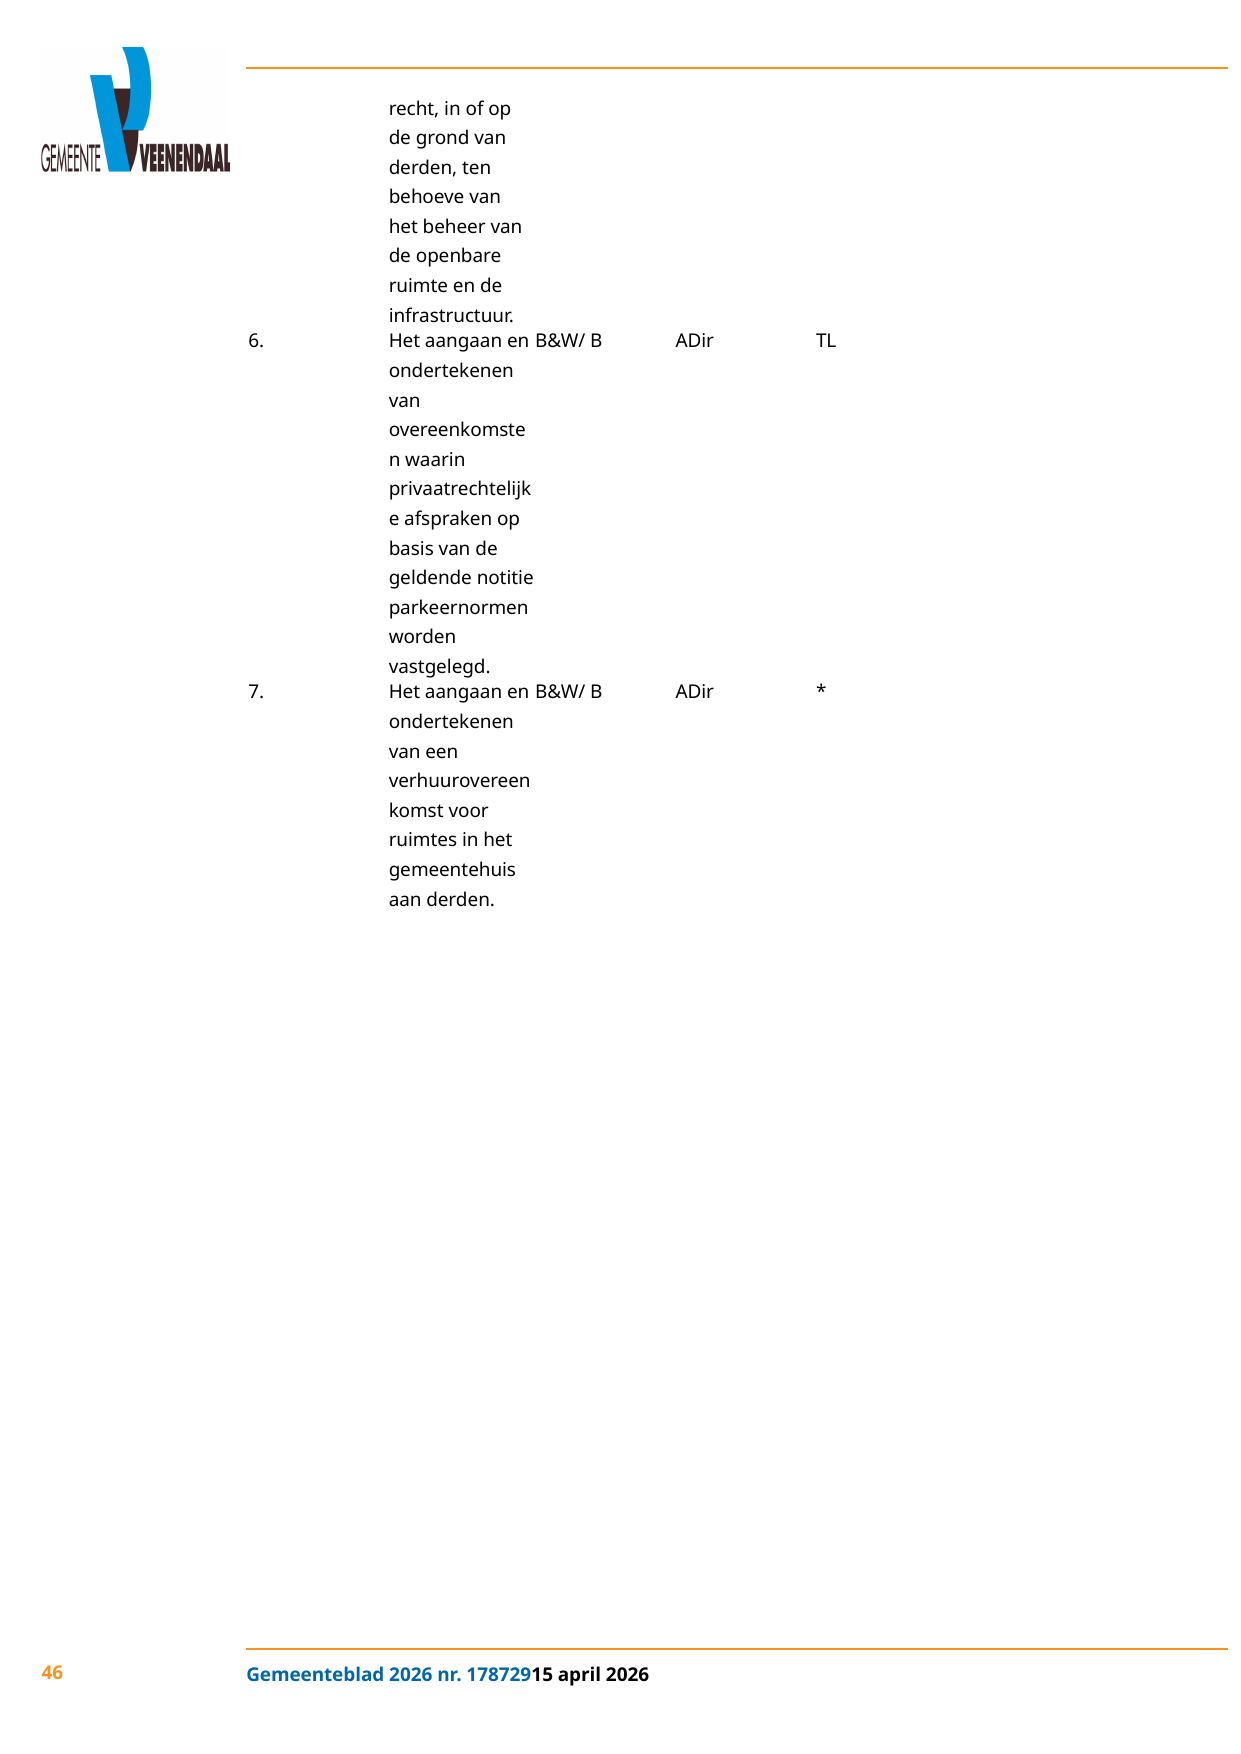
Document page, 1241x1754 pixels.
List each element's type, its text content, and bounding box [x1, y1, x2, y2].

table_cell [816, 95, 956, 328]
table_cell [956, 328, 1152, 679]
picture [123, 47, 231, 172]
table_cell [956, 679, 1152, 912]
table_cell * [816, 679, 956, 912]
table_cell [956, 95, 1152, 328]
table_cell [248, 95, 388, 328]
table_cell B&W/ B [535, 679, 675, 912]
table_cell [535, 95, 675, 328]
table_cell Het aangaan en ondertekenen van overeenkomsten waarin privaatrechtelijke afspraken op basis van de geldende notitie parkeernormen worden vastgelegd. [389, 328, 535, 679]
table_cell recht, in of op de grond van derden, ten behoeve van het beheer van de openbare ruimte en de infrastructuur. [389, 95, 535, 328]
table_cell B&W/ B [535, 328, 675, 679]
table_cell 6. [248, 328, 388, 679]
table_cell ADir [675, 679, 816, 912]
table_cell ADir [675, 328, 816, 679]
table_cell [675, 95, 816, 328]
picture [41, 47, 130, 172]
table_cell TL [816, 328, 956, 679]
table_cell 7. [248, 679, 388, 912]
table_cell Het aangaan en ondertekenen van een verhuurovereenkomst voor ruimtes in het gemeentehuis aan derden. [389, 679, 535, 912]
